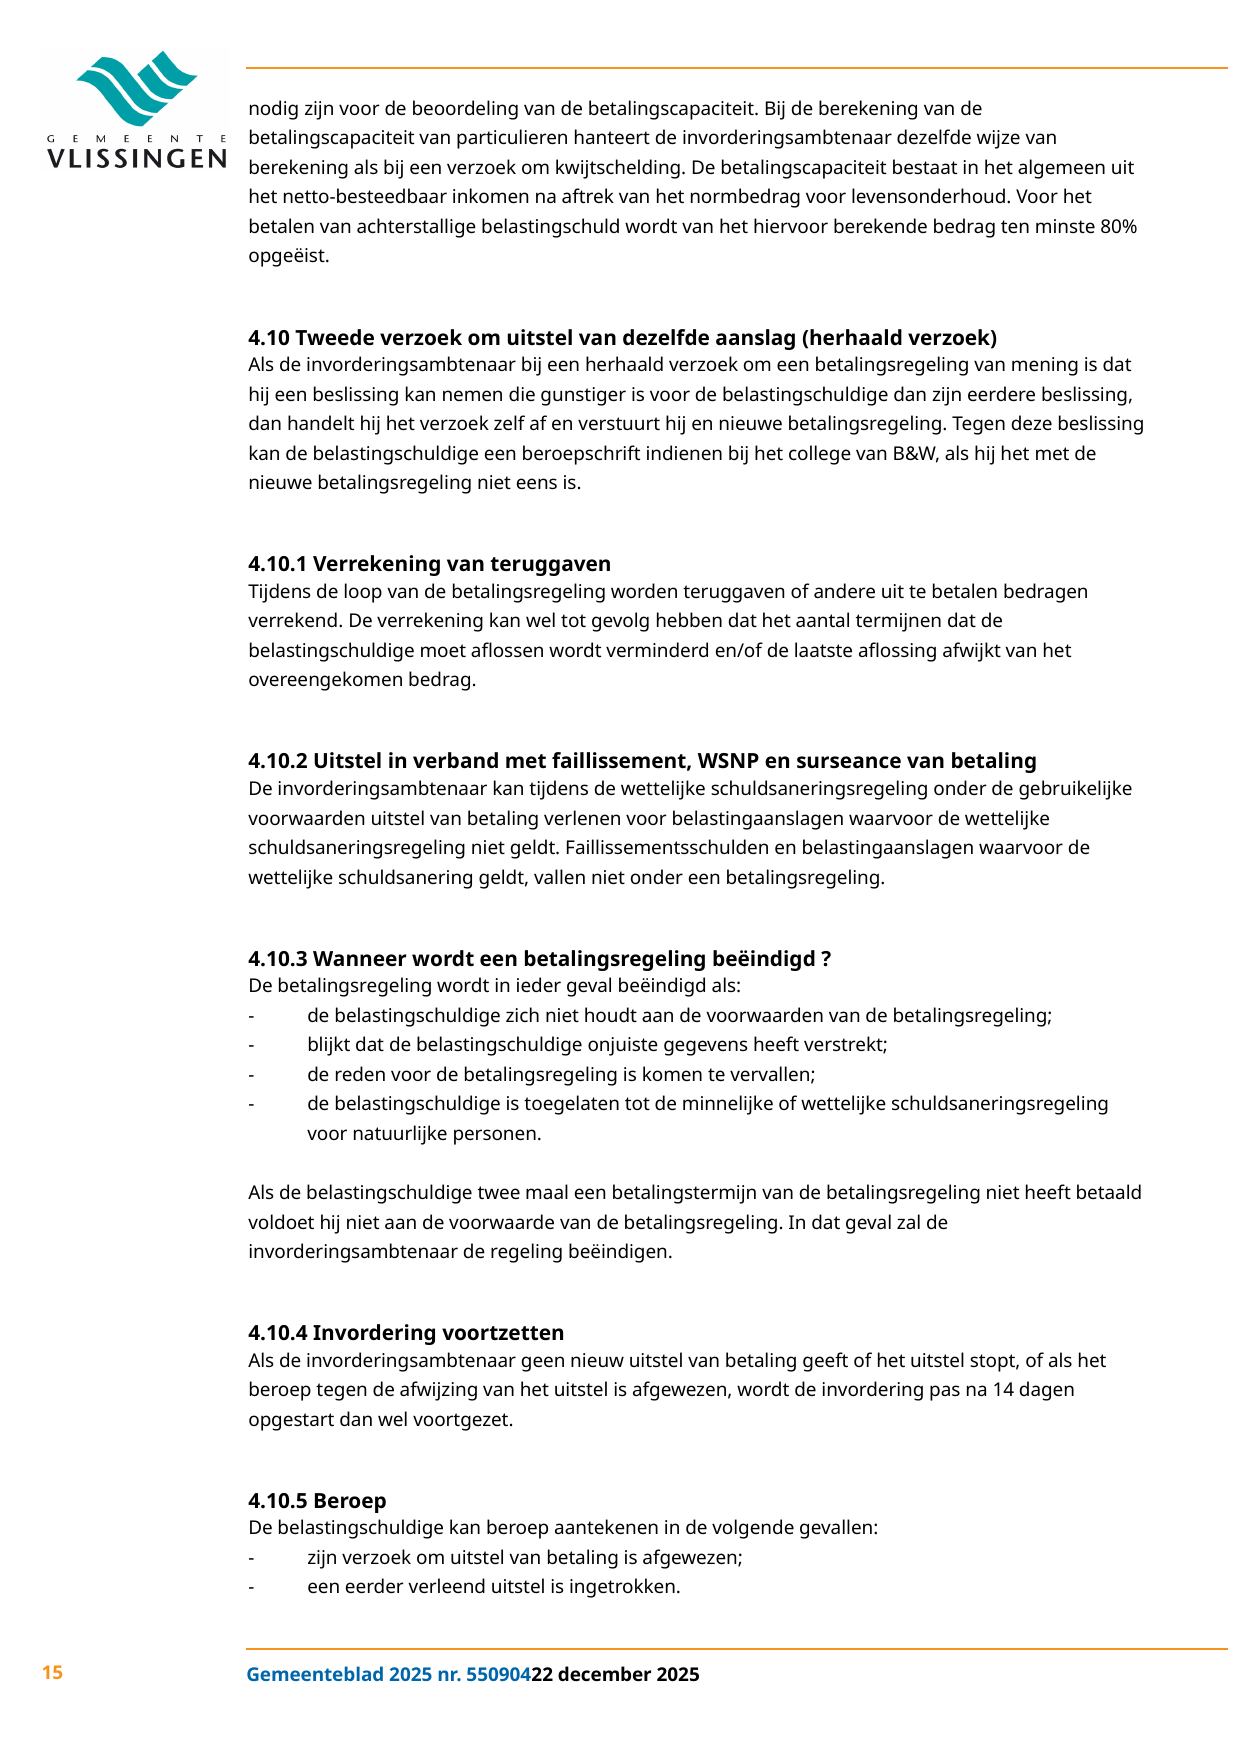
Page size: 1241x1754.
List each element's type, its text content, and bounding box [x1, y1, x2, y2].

list de belastingschuldige zich niet houdt aan de voorwaarden van de betalingsregeling; [248, 1002, 1152, 1028]
text 4.10.3 Wanneer wordt een betalingsregeling beëindigd ? [248, 944, 1152, 972]
text De invorderingsambtenaar kan tijdens de wettelijke schuldsaneringsregeling onder de gebruikelijke voorwaarden uitstel van betaling verlenen voor belastingaanslagen waarvoor de wettelijke schuldsaneringsregeling niet geldt. Faillissementsschulden en belastingaanslagen waarvoor de wettelijke schuldsanering geldt, vallen niet onder een betalingsregeling. [248, 775, 1152, 889]
text Als de belastingschuldige twee maal een betalingstermijn van de betalingsregeling niet heeft betaald voldoet hij niet aan de voorwaarde van de betalingsregeling. In dat geval zal de invorderingsambtenaar de regeling beëindigen. [248, 1179, 1152, 1264]
text Als de invorderingsambtenaar geen nieuw uitstel van betaling geeft of het uitstel stopt, of als het beroep tegen de afwijzing van het uitstel is afgewezen, wordt de invordering pas na 14 dagen opgestart dan wel voortgezet. [248, 1347, 1152, 1432]
list een eerder verleend uitstel is ingetrokken. [248, 1574, 1152, 1599]
text De betalingsregeling wordt in ieder geval beëindigd als: [248, 972, 1152, 998]
text 4.10 Tweede verzoek om uitstel van dezelfde aanslag (herhaald verzoek) [248, 323, 1152, 351]
text De belastingschuldige kan beroep aantekenen in de volgende gevallen: [248, 1514, 1152, 1540]
text Tijdens de loop van de betalingsregeling worden teruggaven of andere uit te betalen bedragen verrekend. De verrekening kan wel tot gevolg hebben dat het aantal termijnen dat de belastingschuldige moet aflossen wordt verminderd en/of de laatste aflossing afwijkt van het overeengekomen bedrag. [248, 578, 1152, 692]
picture [41, 47, 231, 172]
list de belastingschuldige is toegelaten tot de minnelijke of wettelijke schuldsaneringsregeling voor natuurlijke personen. [248, 1091, 1152, 1146]
text 4.10.5 Beroep [248, 1486, 1152, 1514]
list de reden voor de betalingsregeling is komen te vervallen; [248, 1061, 1152, 1087]
text nodig zijn voor de beoordeling van de betalingscapaciteit. Bij de berekening van de betalingscapaciteit van particulieren hanteert de invorderingsambtenaar dezelfde wijze van berekening als bij een verzoek om kwijtschelding. De betalingscapaciteit bestaat in het algemeen uit het netto-besteedbaar inkomen na aftrek van het normbedrag voor levensonderhoud. Voor het betalen van achterstallige belastingschuld wordt van het hiervoor berekende bedrag ten minste 80% opgeëist. [248, 95, 1152, 268]
text 4.10.2 Uitstel in verband met faillissement, WSNP en surseance van betaling [248, 747, 1152, 775]
list zijn verzoek om uitstel van betaling is afgewezen; [248, 1544, 1152, 1570]
text 4.10.4 Invordering voortzetten [248, 1318, 1152, 1347]
list blijkt dat de belastingschuldige onjuiste gegevens heeft verstrekt; [248, 1031, 1152, 1057]
text 4.10.1 Verrekening van teruggaven [248, 549, 1152, 578]
text Als de invorderingsambtenaar bij een herhaald verzoek om een betalingsregeling van mening is dat hij een beslissing kan nemen die gunstiger is voor de belastingschuldige dan zijn eerdere beslissing, dan handelt hij het verzoek zelf af en verstuurt hij en nieuwe betalingsregeling. Tegen deze beslissing kan de belastingschuldige een beroepschrift indienen bij het college van B&W, als hij het met de nieuwe betalingsregeling niet eens is. [248, 351, 1152, 495]
